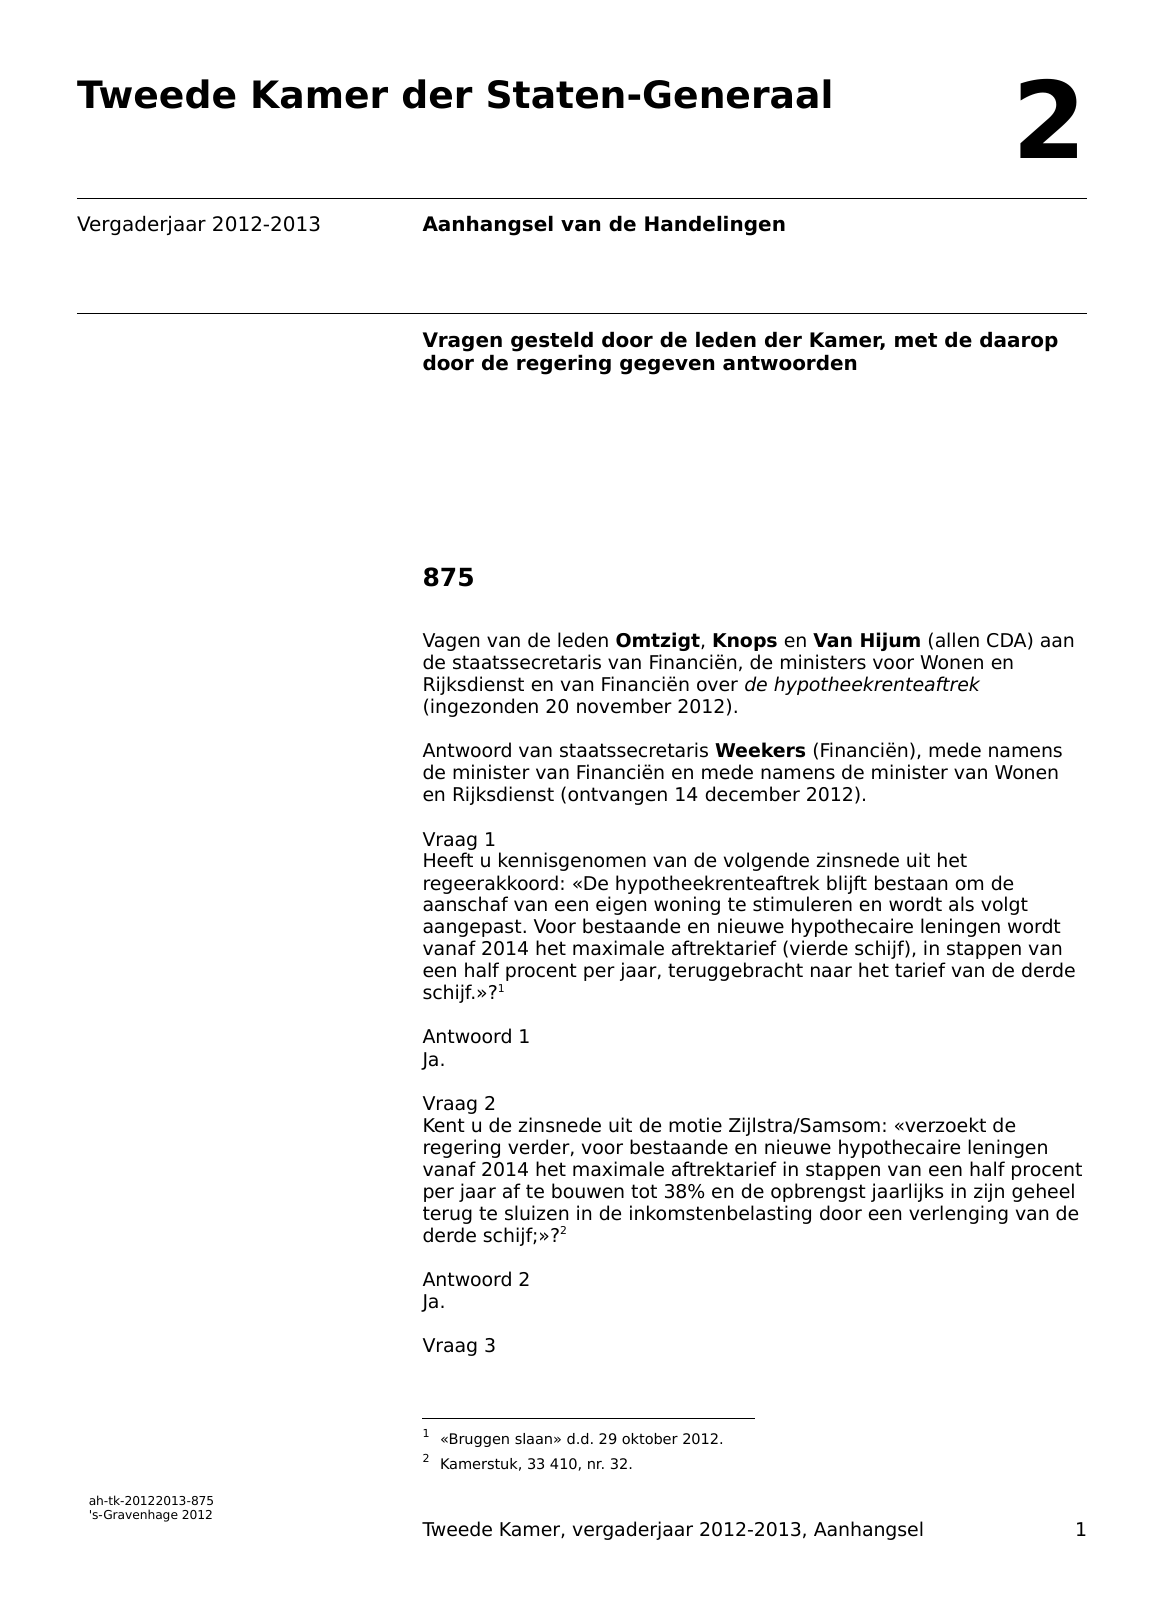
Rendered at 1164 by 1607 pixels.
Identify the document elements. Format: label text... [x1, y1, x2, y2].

text Vraag 1 [422, 828, 1087, 850]
text Kent u de zinsnede uit de motie Zijlstra/Samsom: «verzoekt de regering verder, voor bestaande en nieuwe hypothecaire leningen vanaf 2014 het maximale aftrektarief in stappen van een half procent per jaar af te bouwen tot 38% en de opbrengst jaarlijks in zijn geheel terug te sluizen in de inkomstenbelasting door een verlenging van de derde schijf;»? [422, 1114, 1087, 1246]
table_header 2 [886, 59, 1087, 198]
text Heeft u kennisgenomen van de volgende zinsnede uit het regeerakkoord: «De hypotheekrenteaftrek blijft bestaan om de aanschaf van een eigen woning te stimuleren en wordt als volgt aangepast. Voor bestaande en nieuwe hypothecaire leningen wordt vanaf 2014 het maximale aftrektarief (vierde schijf), in stappen van een half procent per jaar, teruggebracht naar het tarief van de derde schijf.»? [422, 850, 1087, 1004]
table_cell [77, 314, 422, 375]
text 's-Gravenhage 2012 [88, 1508, 323, 1522]
text «Bruggen slaan» d.d. 29 oktober 2012. [422, 1427, 1087, 1449]
text Ja. [422, 1291, 1087, 1313]
text Vraag 3 [422, 1335, 1087, 1357]
text Antwoord 1 [422, 1026, 1087, 1048]
text Antwoord 2 [422, 1269, 1087, 1291]
text ah-tk-20122013-875 [88, 1494, 323, 1508]
table_cell Vragen gesteld door de leden der Kamer, met de daarop door de regering gegeven antwoorden [422, 314, 1087, 375]
text Ja. [422, 1048, 1087, 1070]
text 875 [422, 563, 1087, 592]
table_header Tweede Kamer der Staten-Generaal [77, 59, 886, 198]
text Vraag 2 [422, 1093, 1087, 1114]
text Kamerstuk, 33 410, nr. 32. [422, 1452, 1087, 1474]
table_cell Vergaderjaar 2012-2013 [77, 199, 422, 313]
text Antwoord van staatssecretaris Weekers (Financiën), mede namens de minister van Financiën en mede namens de minister van Wonen en Rijksdienst (ontvangen 14 december 2012). [422, 740, 1087, 806]
text Vagen van de leden Omtzigt, Knops en Van Hijum (allen CDA) aan de staatssecretaris van Financiën, de ministers voor Wonen en Rijksdienst en van Financiën over de hypotheekrenteaftrek (ingezonden 20 november 2012). [422, 630, 1087, 718]
table_cell Aanhangsel van de Handelingen [422, 199, 1087, 313]
